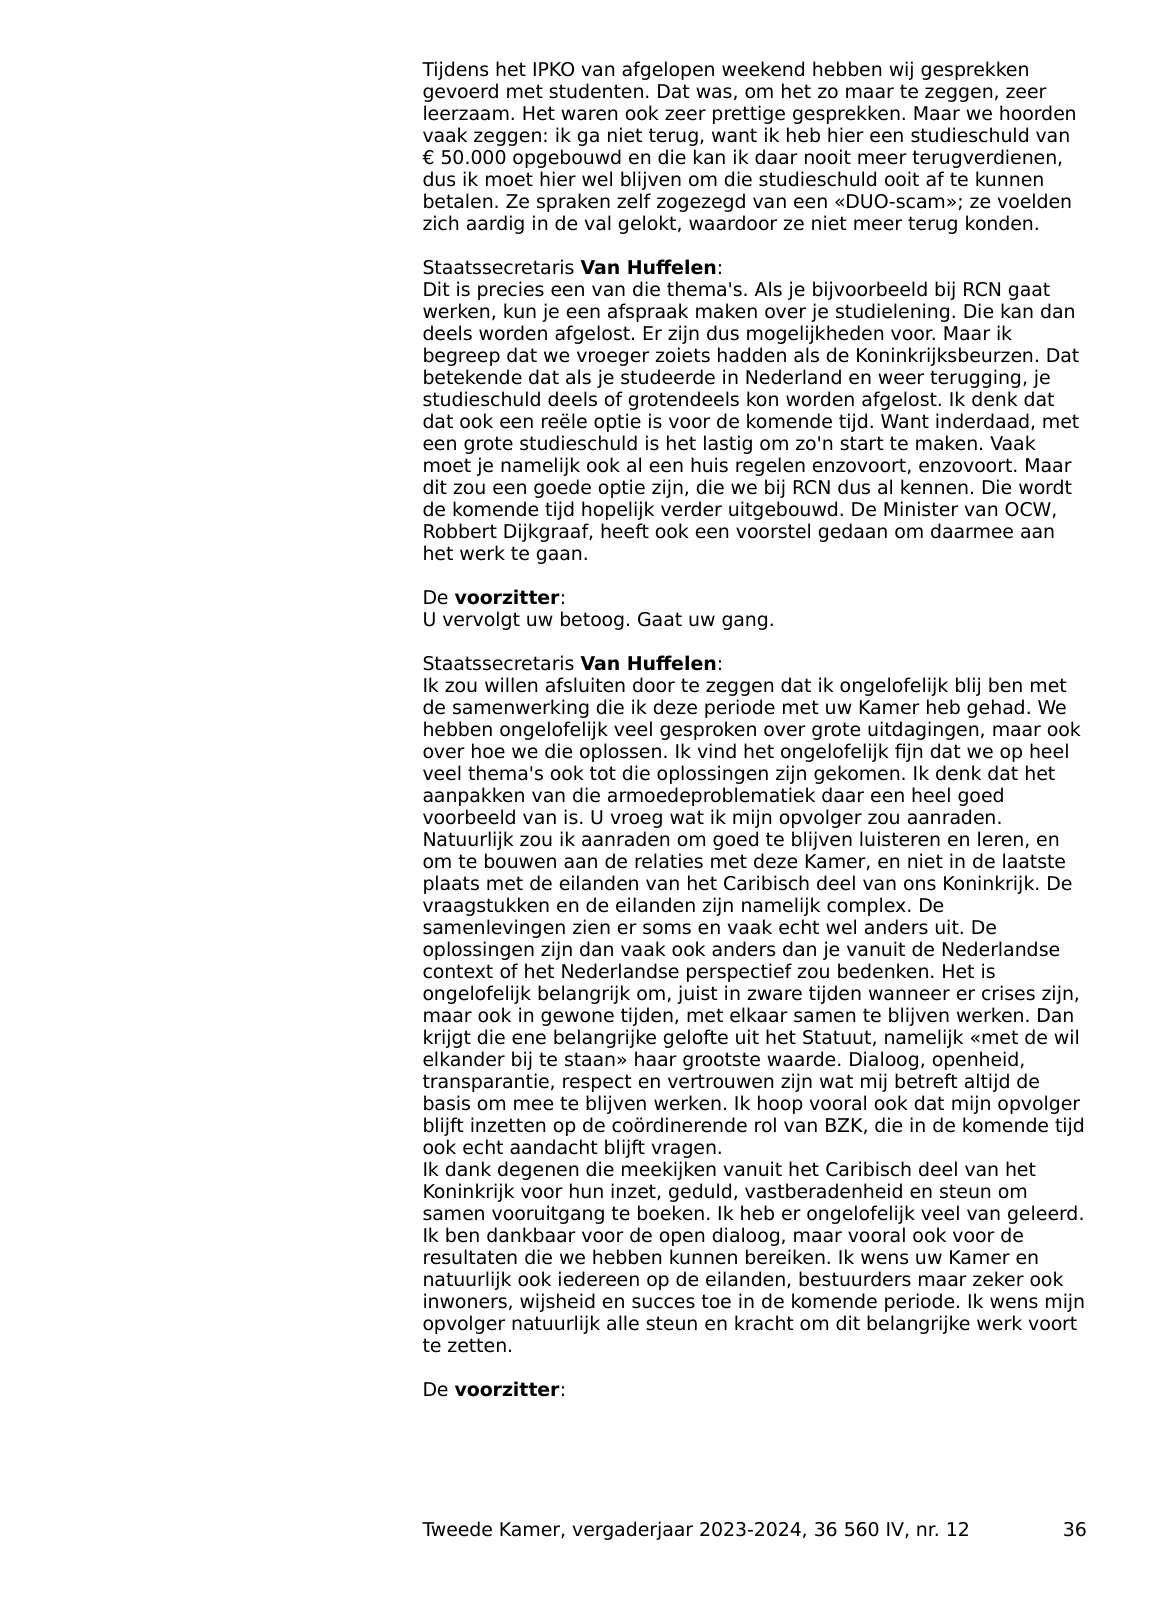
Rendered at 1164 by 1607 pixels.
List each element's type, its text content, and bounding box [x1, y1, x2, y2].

text De voorzitter: [422, 587, 1087, 609]
text Dit is precies een van die thema's. Als je bijvoorbeeld bij RCN gaat werken, kun je een afspraak maken over je studielening. Die kan dan deels worden afgelost. Er zijn dus mogelijkheden voor. Maar ik begreep dat we vroeger zoiets hadden als de Koninkrijksbeurzen. Dat betekende dat als je studeerde in Nederland en weer terugging, je studieschuld deels of grotendeels kon worden afgelost. Ik denk dat dat ook een reële optie is voor de komende tijd. Want inderdaad, met een grote studieschuld is het lastig om zo'n start te maken. Vaak moet je namelijk ook al een huis regelen enzovoort, enzovoort. Maar dit zou een goede optie zijn, die we bij RCN dus al kennen. Die wordt de komende tijd hopelijk verder uitgebouwd. De Minister van OCW, Robbert Dijkgraaf, heeft ook een voorstel gedaan om daarmee aan het werk te gaan. [422, 279, 1087, 565]
text Ik dank degenen die meekijken vanuit het Caribisch deel van het Koninkrijk voor hun inzet, geduld, vastberadenheid en steun om samen vooruitgang te boeken. Ik heb er ongelofelijk veel van geleerd. Ik ben dankbaar voor de open dialoog, maar vooral ook voor de resultaten die we hebben kunnen bereiken. Ik wens uw Kamer en natuurlijk ook iedereen op de eilanden, bestuurders maar zeker ook inwoners, wijsheid en succes toe in de komende periode. Ik wens mijn opvolger natuurlijk alle steun en kracht om dit belangrijke werk voort te zetten. [422, 1159, 1087, 1356]
text Tijdens het IPKO van afgelopen weekend hebben wij gesprekken gevoerd met studenten. Dat was, om het zo maar te zeggen, zeer leerzaam. Het waren ook zeer prettige gesprekken. Maar we hoorden vaak zeggen: ik ga niet terug, want ik heb hier een studieschuld van € 50.000 opgebouwd en die kan ik daar nooit meer terugverdienen, dus ik moet hier wel blijven om die studieschuld ooit af te kunnen betalen. Ze spraken zelf zogezegd van een «DUO-scam»; ze voelden zich aardig in de val gelokt, waardoor ze niet meer terug konden. [422, 59, 1087, 235]
text Ik zou willen afsluiten door te zeggen dat ik ongelofelijk blij ben met de samenwerking die ik deze periode met uw Kamer heb gehad. We hebben ongelofelijk veel gesproken over grote uitdagingen, maar ook over hoe we die oplossen. Ik vind het ongelofelijk fijn dat we op heel veel thema's ook tot die oplossingen zijn gekomen. Ik denk dat het aanpakken van die armoedeproblematiek daar een heel goed voorbeeld van is. U vroeg wat ik mijn opvolger zou aanraden. Natuurlijk zou ik aanraden om goed te blijven luisteren en leren, en om te bouwen aan de relaties met deze Kamer, en niet in de laatste plaats met de eilanden van het Caribisch deel van ons Koninkrijk. De vraagstukken en de eilanden zijn namelijk complex. De samenlevingen zien er soms en vaak echt wel anders uit. De oplossingen zijn dan vaak ook anders dan je vanuit de Nederlandse context of het Nederlandse perspectief zou bedenken. Het is ongelofelijk belangrijk om, juist in zware tijden wanneer er crises zijn, maar ook in gewone tijden, met elkaar samen te blijven werken. Dan krijgt die ene belangrijke gelofte uit het Statuut, namelijk «met de wil elkander bij te staan» haar grootste waarde. Dialoog, openheid, transparantie, respect en vertrouwen zijn wat mij betreft altijd de basis om mee te blijven werken. Ik hoop vooral ook dat mijn opvolger blijft inzetten op de coördinerende rol van BZK, die in de komende tijd ook echt aandacht blijft vragen. [422, 675, 1087, 1159]
text Staatssecretaris Van Huffelen: [422, 257, 1087, 279]
text Staatssecretaris Van Huffelen: [422, 653, 1087, 675]
text De voorzitter: [422, 1379, 1087, 1401]
text U vervolgt uw betoog. Gaat uw gang. [422, 609, 1087, 631]
